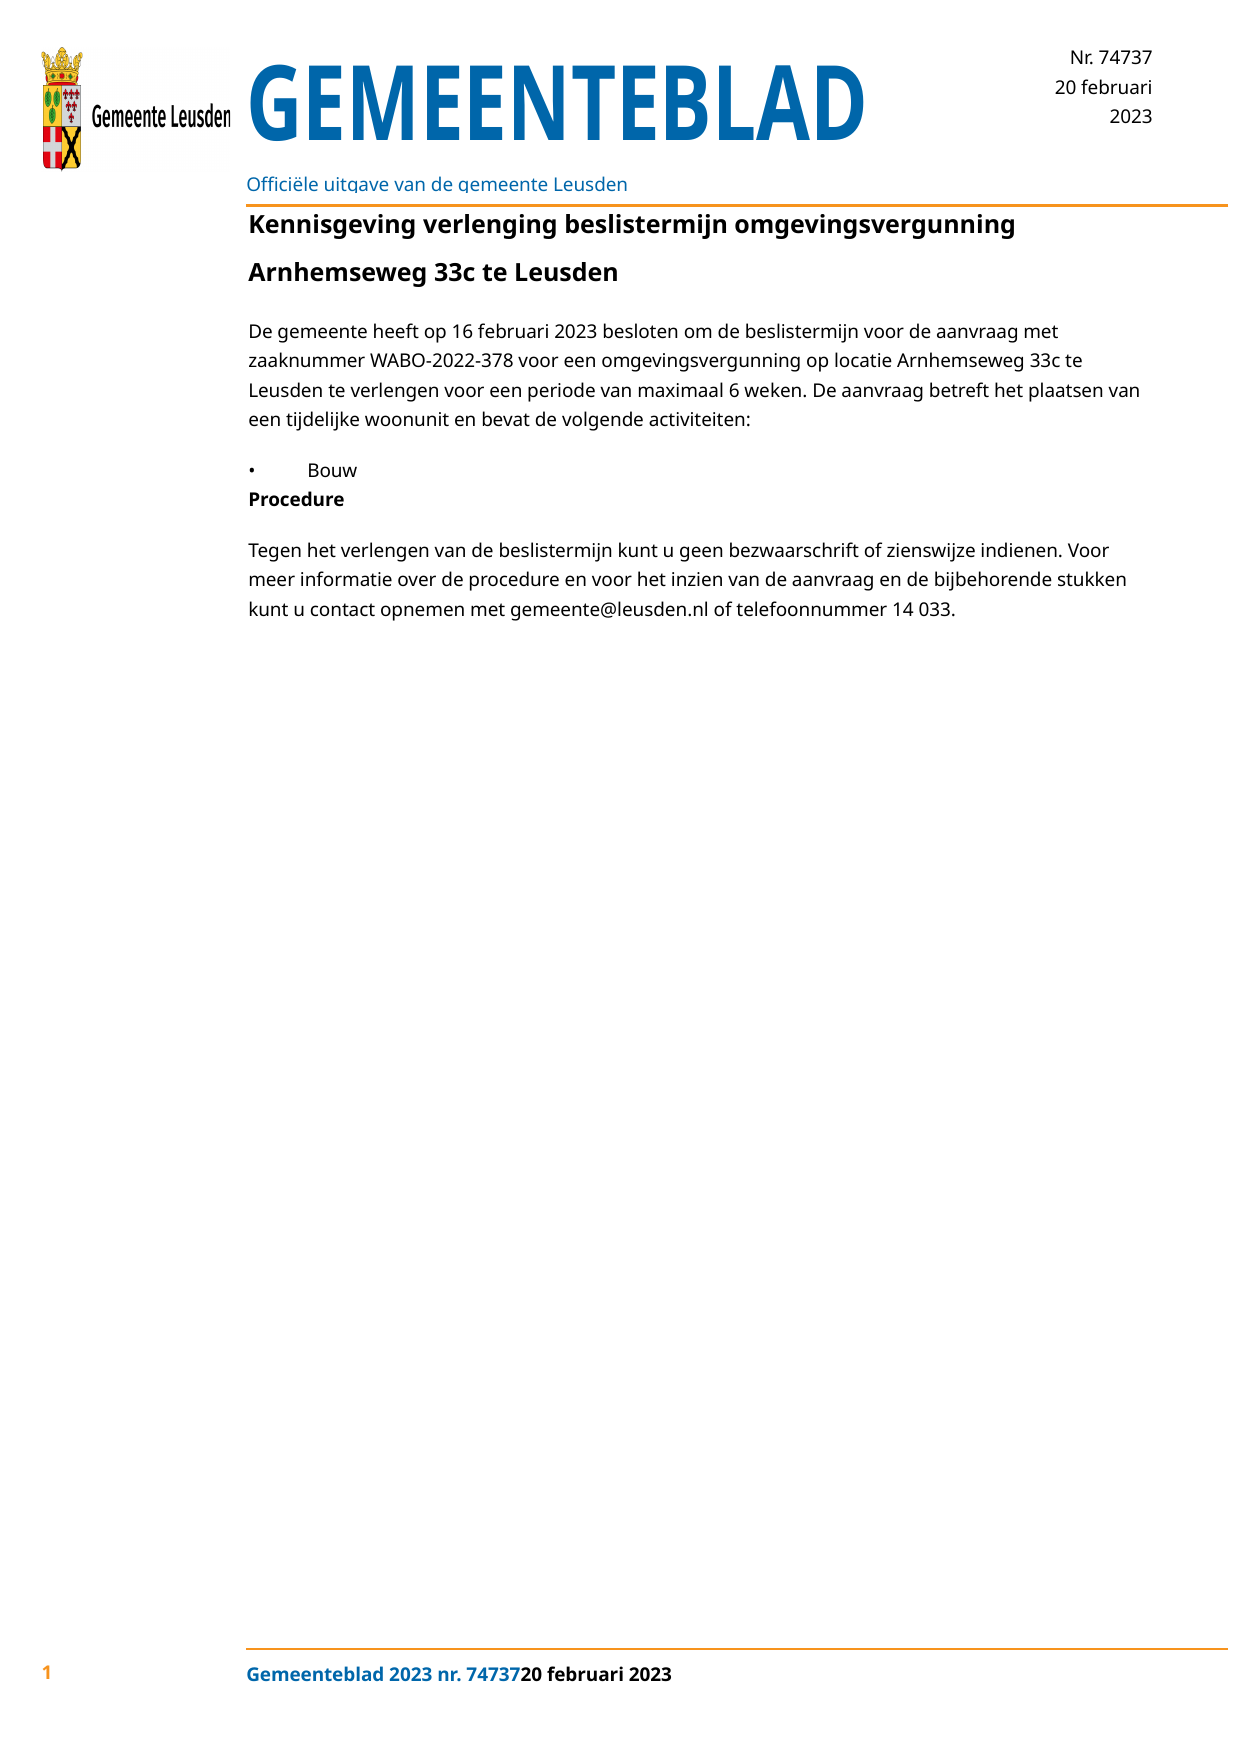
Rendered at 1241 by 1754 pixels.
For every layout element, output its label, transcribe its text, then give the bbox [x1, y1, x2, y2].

text Procedure [248, 487, 1152, 512]
list Bouw [248, 457, 1152, 483]
text Tegen het verlengen van de beslistermijn kunt u geen bezwaarschrift of zienswijze indienen. Voor meer informatie over de procedure en voor het inzien van de aanvraag en de bijbehorende stukken kunt u contact opnemen met gemeente@leusden.nl of telefoonnummer 14 033. [248, 537, 1152, 622]
text Kennisgeving verlenging beslistermijn omgevingsvergunning Arnhemseweg 33c te Leusden [248, 207, 1152, 288]
picture [41, 47, 231, 172]
text De gemeente heeft op 16 februari 2023 besloten om de beslistermijn voor de aanvraag met zaaknummer WABO-2022-378 voor een omgevingsvergunning op locatie Arnhemseweg 33c te Leusden te verlengen voor een periode van maximaal 6 weken. De aanvraag betreft het plaatsen van een tijdelijke woonunit en bevat de volgende activiteiten: [248, 318, 1152, 432]
